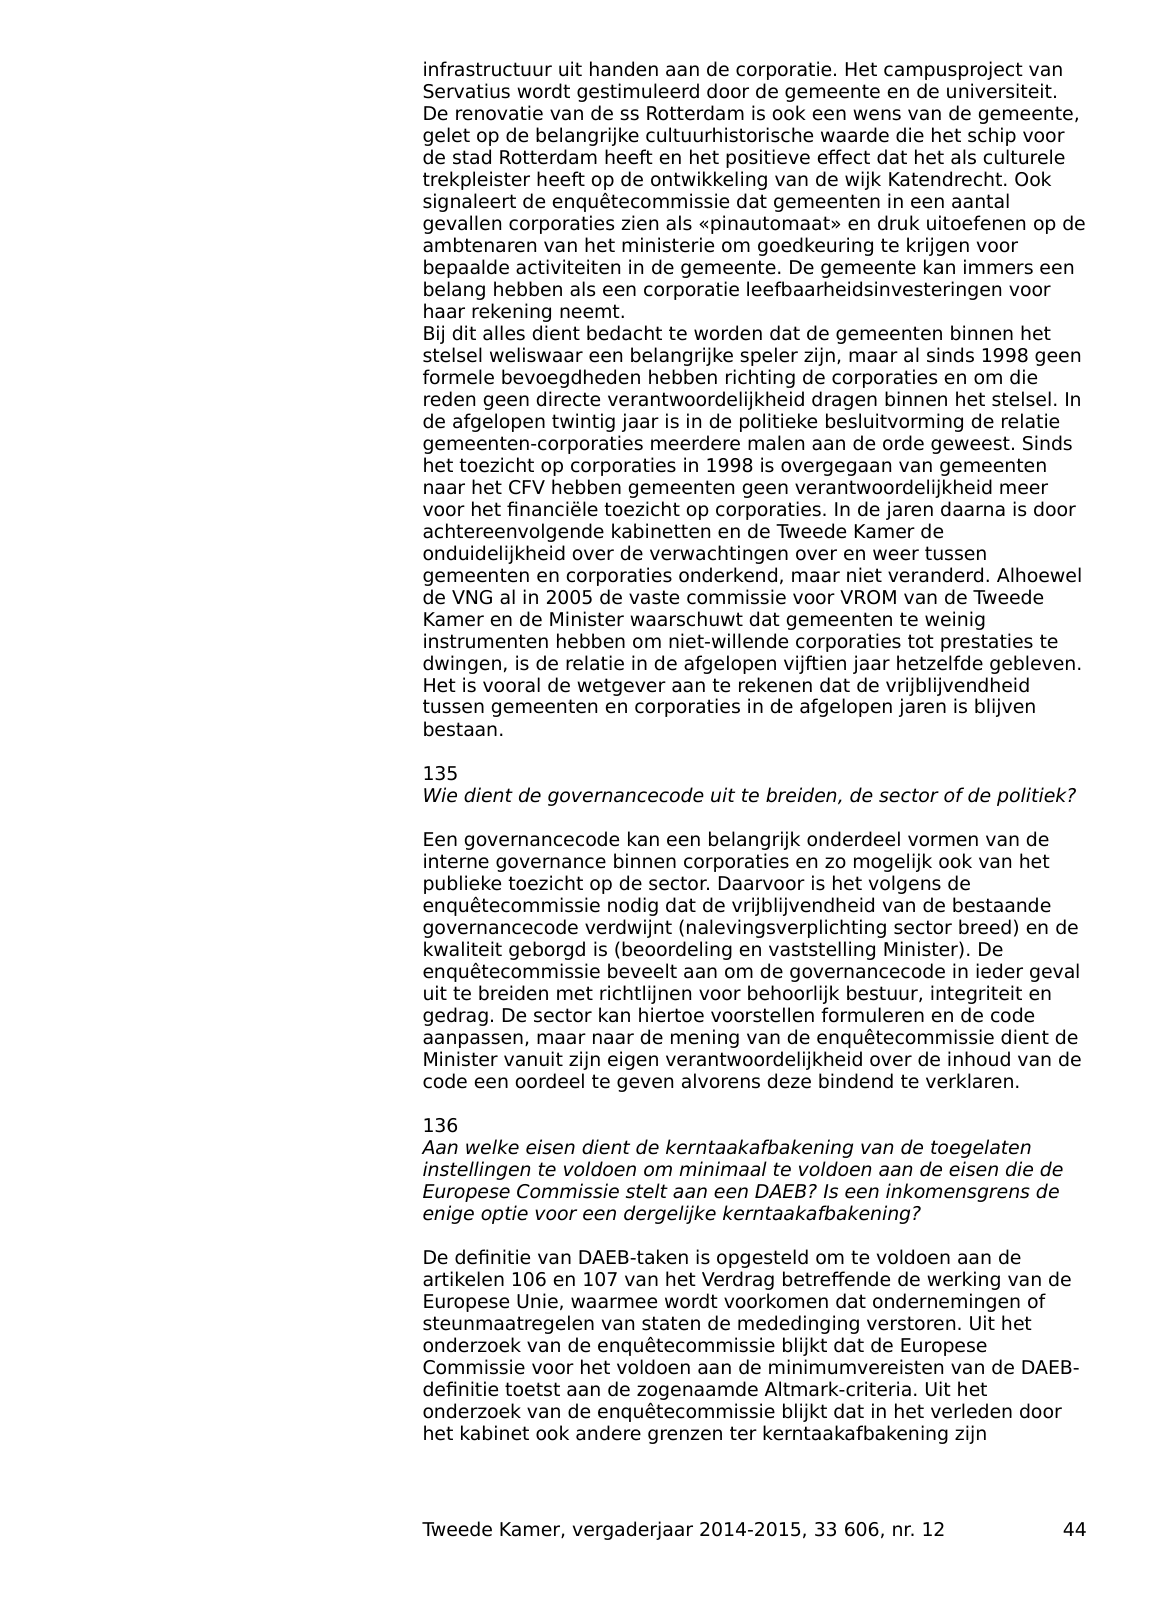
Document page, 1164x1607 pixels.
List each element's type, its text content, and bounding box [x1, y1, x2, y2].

text Bij dit alles dient bedacht te worden dat de gemeenten binnen het stelsel weliswaar een belangrijke speler zijn, maar al sinds 1998 geen formele bevoegdheden hebben richting de corporaties en om die reden geen directe verantwoordelijkheid dragen binnen het stelsel. In de afgelopen twintig jaar is in de politieke besluitvorming de relatie gemeenten-corporaties meerdere malen aan de orde geweest. Sinds het toezicht op corporaties in 1998 is overgegaan van gemeenten naar het CFV hebben gemeenten geen verantwoordelijkheid meer voor het financiële toezicht op corporaties. In de jaren daarna is door achtereenvolgende kabinetten en de Tweede Kamer de onduidelijkheid over de verwachtingen over en weer tussen gemeenten en corporaties onderkend, maar niet veranderd. Alhoewel de VNG al in 2005 de vaste commissie voor VROM van de Tweede Kamer en de Minister waarschuwt dat gemeenten te weinig instrumenten hebben om niet-willende corporaties tot prestaties te dwingen, is de relatie in de afgelopen vijftien jaar hetzelfde gebleven. Het is vooral de wetgever aan te rekenen dat de vrijblijvendheid tussen gemeenten en corporaties in de afgelopen jaren is blijven bestaan. [422, 323, 1087, 740]
text De definitie van DAEB-taken is opgesteld om te voldoen aan de artikelen 106 en 107 van het Verdrag betreffende de werking van de Europese Unie, waarmee wordt voorkomen dat ondernemingen of steunmaatregelen van staten de mededinging verstoren. Uit het onderzoek van de enquêtecommissie blijkt dat de Europese Commissie voor het voldoen aan de minimumvereisten van de DAEB-definitie toetst aan de zogenaamde Altmark-criteria. Uit het onderzoek van de enquêtecommissie blijkt dat in het verleden door het kabinet ook andere grenzen ter kerntaakafbakening zijn [422, 1247, 1087, 1444]
text Wie dient de governancecode uit te breiden, de sector of de politiek? [422, 784, 1087, 807]
text infrastructuur uit handen aan de corporatie. Het campusproject van Servatius wordt gestimuleerd door de gemeente en de universiteit. De renovatie van de ss Rotterdam is ook een wens van de gemeente, gelet op de belangrijke cultuurhistorische waarde die het schip voor de stad Rotterdam heeft en het positieve effect dat het als culturele trekpleister heeft op de ontwikkeling van de wijk Katendrecht. Ook signaleert de enquêtecommissie dat gemeenten in een aantal gevallen corporaties zien als «pinautomaat» en druk uitoefenen op de ambtenaren van het ministerie om goedkeuring te krijgen voor bepaalde activiteiten in de gemeente. De gemeente kan immers een belang hebben als een corporatie leefbaarheidsinvesteringen voor haar rekening neemt. [422, 59, 1087, 323]
text 136 [422, 1115, 1087, 1137]
text Een governancecode kan een belangrijk onderdeel vormen van de interne governance binnen corporaties en zo mogelijk ook van het publieke toezicht op de sector. Daarvoor is het volgens de enquêtecommissie nodig dat de vrijblijvendheid van de bestaande governancecode verdwijnt (nalevingsverplichting sector breed) en de kwaliteit geborgd is (beoordeling en vaststelling Minister). De enquêtecommissie beveelt aan om de governancecode in ieder geval uit te breiden met richtlijnen voor behoorlijk bestuur, integriteit en gedrag. De sector kan hiertoe voorstellen formuleren en de code aanpassen, maar naar de mening van de enquêtecommissie dient de Minister vanuit zijn eigen verantwoordelijkheid over de inhoud van de code een oordeel te geven alvorens deze bindend te verklaren. [422, 829, 1087, 1092]
text 135 [422, 763, 1087, 784]
text Aan welke eisen dient de kerntaakafbakening van de toegelaten instellingen te voldoen om minimaal te voldoen aan de eisen die de Europese Commissie stelt aan een DAEB? Is een inkomensgrens de enige optie voor een dergelijke kerntaakafbakening? [422, 1137, 1087, 1224]
